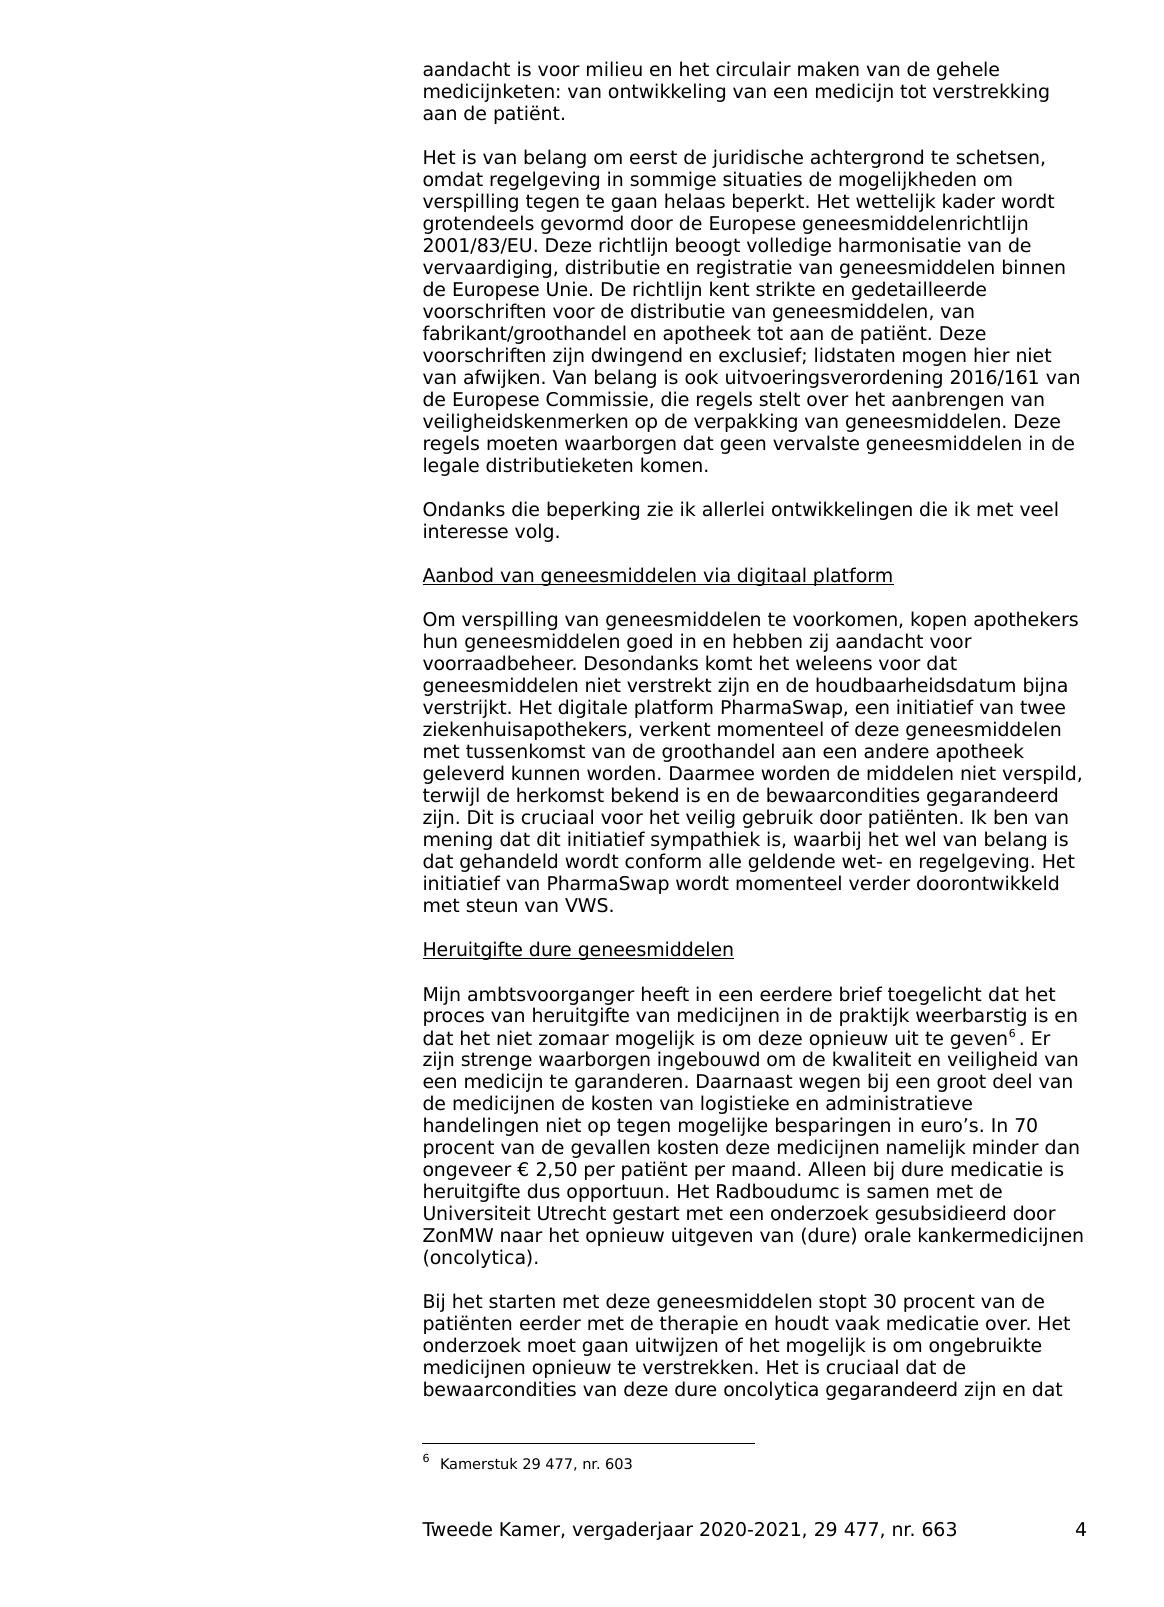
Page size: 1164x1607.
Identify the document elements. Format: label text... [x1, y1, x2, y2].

text Mijn ambtsvoorganger heeft in een eerdere brief toegelicht dat het proces van heruitgifte van medicijnen in de praktijk weerbarstig is en dat het niet zomaar mogelijk is om deze opnieuw uit te geven. Er zijn strenge waarborgen ingebouwd om de kwaliteit en veiligheid van een medicijn te garanderen. Daarnaast wegen bij een groot deel van de medicijnen de kosten van logistieke en administratieve handelingen niet op tegen mogelijke besparingen in euro’s. In 70 procent van de gevallen kosten deze medicijnen namelijk minder dan ongeveer € 2,50 per patiënt per maand. Alleen bij dure medicatie is heruitgifte dus opportuun. Het Radboudumc is samen met de Universiteit Utrecht gestart met een onderzoek gesubsidieerd door ZonMW naar het opnieuw uitgeven van (dure) orale kankermedicijnen (oncolytica). [422, 983, 1087, 1269]
text aandacht is voor milieu en het circulair maken van de gehele medicijnketen: van ontwikkeling van een medicijn tot verstrekking aan de patiënt. [422, 59, 1087, 125]
text Bij het starten met deze geneesmiddelen stopt 30 procent van de patiënten eerder met de therapie en houdt vaak medicatie over. Het onderzoek moet gaan uitwijzen of het mogelijk is om ongebruikte medicijnen opnieuw te verstrekken. Het is cruciaal dat de bewaarcondities van deze dure oncolytica gegarandeerd zijn en dat [422, 1291, 1087, 1401]
text Kamerstuk 29 477, nr. 603 [422, 1452, 1087, 1474]
text Om verspilling van geneesmiddelen te voorkomen, kopen apothekers hun geneesmiddelen goed in en hebben zij aandacht voor voorraadbeheer. Desondanks komt het weleens voor dat geneesmiddelen niet verstrekt zijn en de houdbaarheidsdatum bijna verstrijkt. Het digitale platform PharmaSwap, een initiatief van twee ziekenhuisapothekers, verkent momenteel of deze geneesmiddelen met tussenkomst van de groothandel aan een andere apotheek geleverd kunnen worden. Daarmee worden de middelen niet verspild, terwijl de herkomst bekend is en de bewaarcondities gegarandeerd zijn. Dit is cruciaal voor het veilig gebruik door patiënten. Ik ben van mening dat dit initiatief sympathiek is, waarbij het wel van belang is dat gehandeld wordt conform alle geldende wet- en regelgeving. Het initiatief van PharmaSwap wordt momenteel verder doorontwikkeld met steun van VWS. [422, 609, 1087, 917]
subtitle Aanbod van geneesmiddelen via digitaal platform [422, 565, 1087, 587]
text Het is van belang om eerst de juridische achtergrond te schetsen, omdat regelgeving in sommige situaties de mogelijkheden om verspilling tegen te gaan helaas beperkt. Het wettelijk kader wordt grotendeels gevormd door de Europese geneesmiddelenrichtlijn 2001/83/EU. Deze richtlijn beoogt volledige harmonisatie van de vervaardiging, distributie en registratie van geneesmiddelen binnen de Europese Unie. De richtlijn kent strikte en gedetailleerde voorschriften voor de distributie van geneesmiddelen, van fabrikant/groothandel en apotheek tot aan de patiënt. Deze voorschriften zijn dwingend en exclusief; lidstaten mogen hier niet van afwijken. Van belang is ook uitvoeringsverordening 2016/161 van de Europese Commissie, die regels stelt over het aanbrengen van veiligheidskenmerken op de verpakking van geneesmiddelen. Deze regels moeten waarborgen dat geen vervalste geneesmiddelen in de legale distributieketen komen. [422, 147, 1087, 477]
text Ondanks die beperking zie ik allerlei ontwikkelingen die ik met veel interesse volg. [422, 499, 1087, 543]
subtitle Heruitgifte dure geneesmiddelen [422, 939, 1087, 961]
